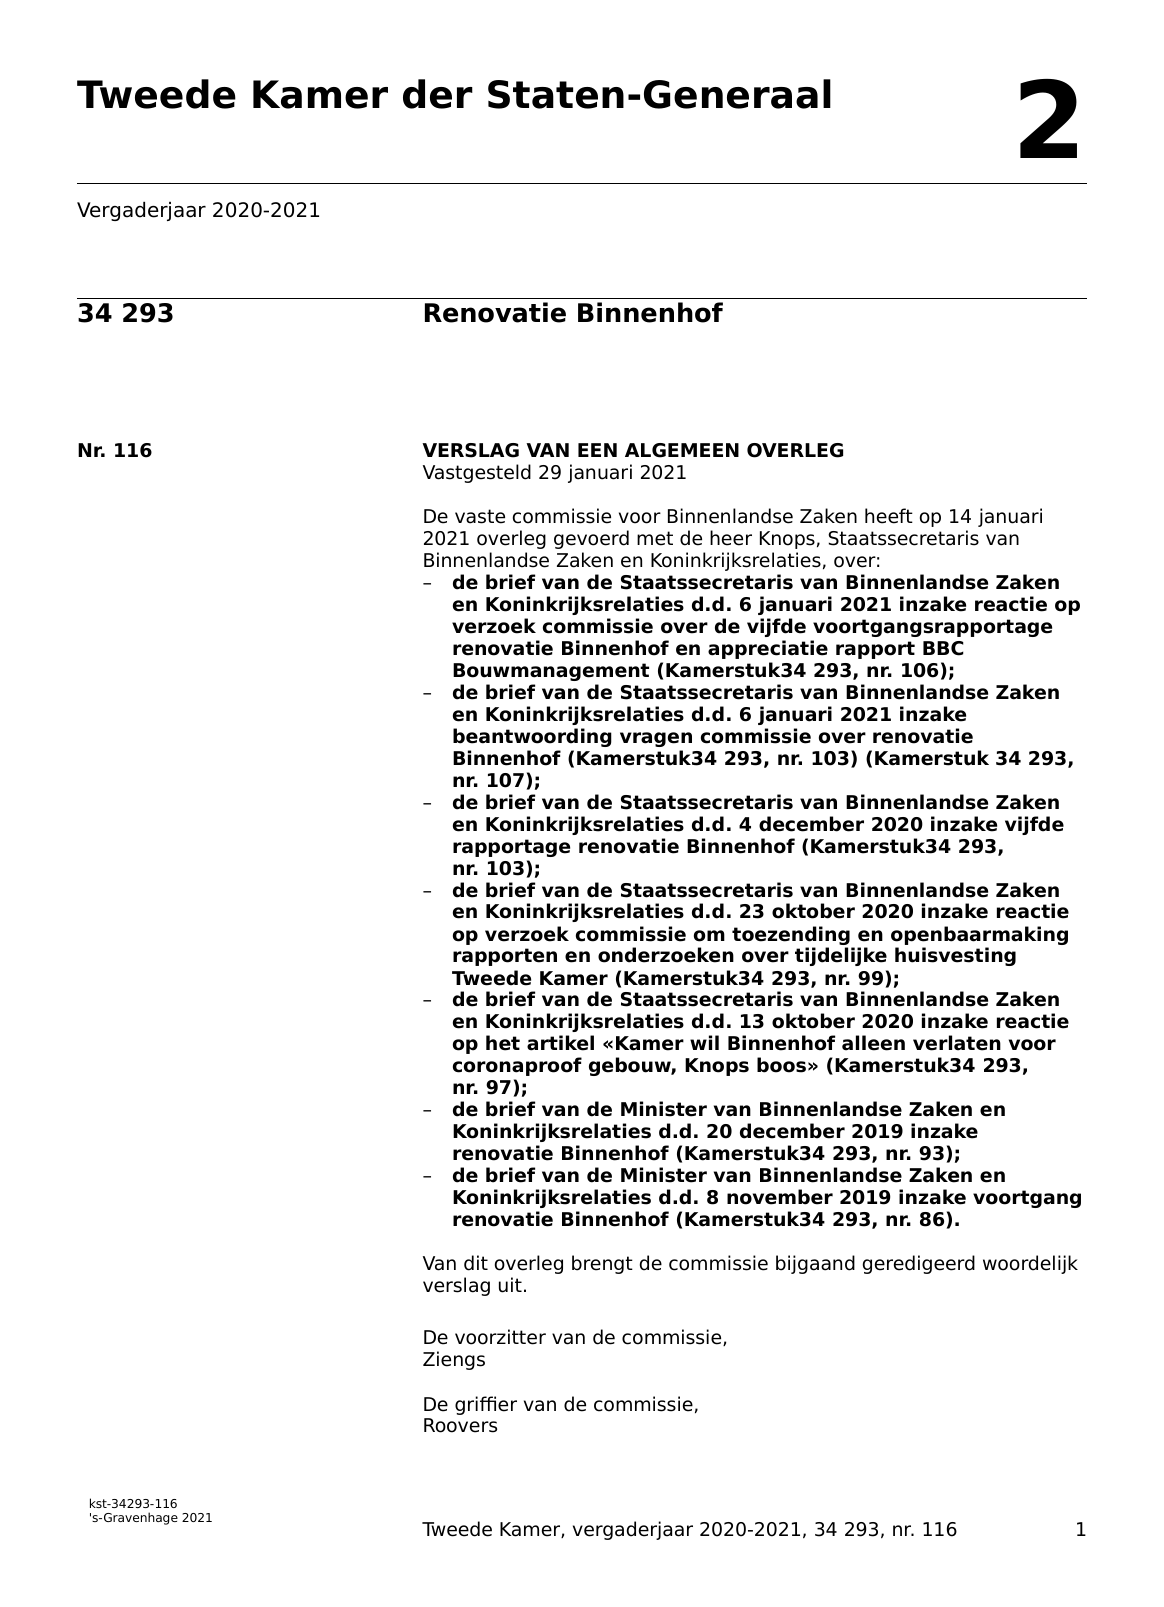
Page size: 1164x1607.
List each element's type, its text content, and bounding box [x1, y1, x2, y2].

table_header Tweede Kamer der Staten-Generaal [77, 59, 886, 183]
text – de brief van de Staatssecretaris van Binnenlandse Zaken en Koninkrijksrelaties d.d. 6 januari 2021 inzake beantwoording vragen commissie over renovatie Binnenhof (Kamerstuk34 293, nr. 103) (Kamerstuk 34 293, nr. 107); [422, 682, 1087, 792]
table_header 2 [886, 59, 1087, 183]
table_cell Vergaderjaar 2020-2021 [77, 184, 1087, 298]
text – de brief van de Minister van Binnenlandse Zaken en Koninkrijksrelaties d.d. 8 november 2019 inzake voortgang renovatie Binnenhof (Kamerstuk34 293, nr. 86). [422, 1165, 1087, 1231]
subtitle 34 293 Renovatie Binnenhof [77, 299, 1087, 329]
text De griffier van de commissie, Roovers [422, 1393, 1087, 1437]
text – de brief van de Minister van Binnenlandse Zaken en Koninkrijksrelaties d.d. 20 december 2019 inzake renovatie Binnenhof (Kamerstuk34 293, nr. 93); [422, 1099, 1087, 1165]
text Van dit overleg brengt de commissie bijgaand geredigeerd woordelijk verslag uit. [422, 1253, 1087, 1297]
text 's-Gravenhage 2021 [88, 1511, 323, 1525]
text – de brief van de Staatssecretaris van Binnenlandse Zaken en Koninkrijksrelaties d.d. 4 december 2020 inzake vijfde rapportage renovatie Binnenhof (Kamerstuk34 293, nr. 103); [422, 792, 1087, 879]
text De voorzitter van de commissie, Ziengs [422, 1327, 1087, 1371]
text kst-34293-116 [88, 1497, 323, 1511]
text – de brief van de Staatssecretaris van Binnenlandse Zaken en Koninkrijksrelaties d.d. 23 oktober 2020 inzake reactie op verzoek commissie om toezending en openbaarmaking rapporten en onderzoeken over tijdelijke huisvesting Tweede Kamer (Kamerstuk34 293, nr. 99); [422, 879, 1087, 989]
subtitle Nr. 116 VERSLAG VAN EEN ALGEMEEN OVERLEG [77, 440, 1087, 462]
text – de brief van de Staatssecretaris van Binnenlandse Zaken en Koninkrijksrelaties d.d. 6 januari 2021 inzake reactie op verzoek commissie over de vijfde voortgangsrapportage renovatie Binnenhof en appreciatie rapport BBC Bouwmanagement (Kamerstuk34 293, nr. 106); [422, 572, 1087, 682]
text De vaste commissie voor Binnenlandse Zaken heeft op 14 januari 2021 overleg gevoerd met de heer Knops, Staatssecretaris van Binnenlandse Zaken en Koninkrijksrelaties, over: [422, 506, 1087, 572]
text Vastgesteld 29 januari 2021 [422, 462, 1087, 484]
text – de brief van de Staatssecretaris van Binnenlandse Zaken en Koninkrijksrelaties d.d. 13 oktober 2020 inzake reactie op het artikel «Kamer wil Binnenhof alleen verlaten voor coronaproof gebouw, Knops boos» (Kamerstuk34 293, nr. 97); [422, 989, 1087, 1099]
